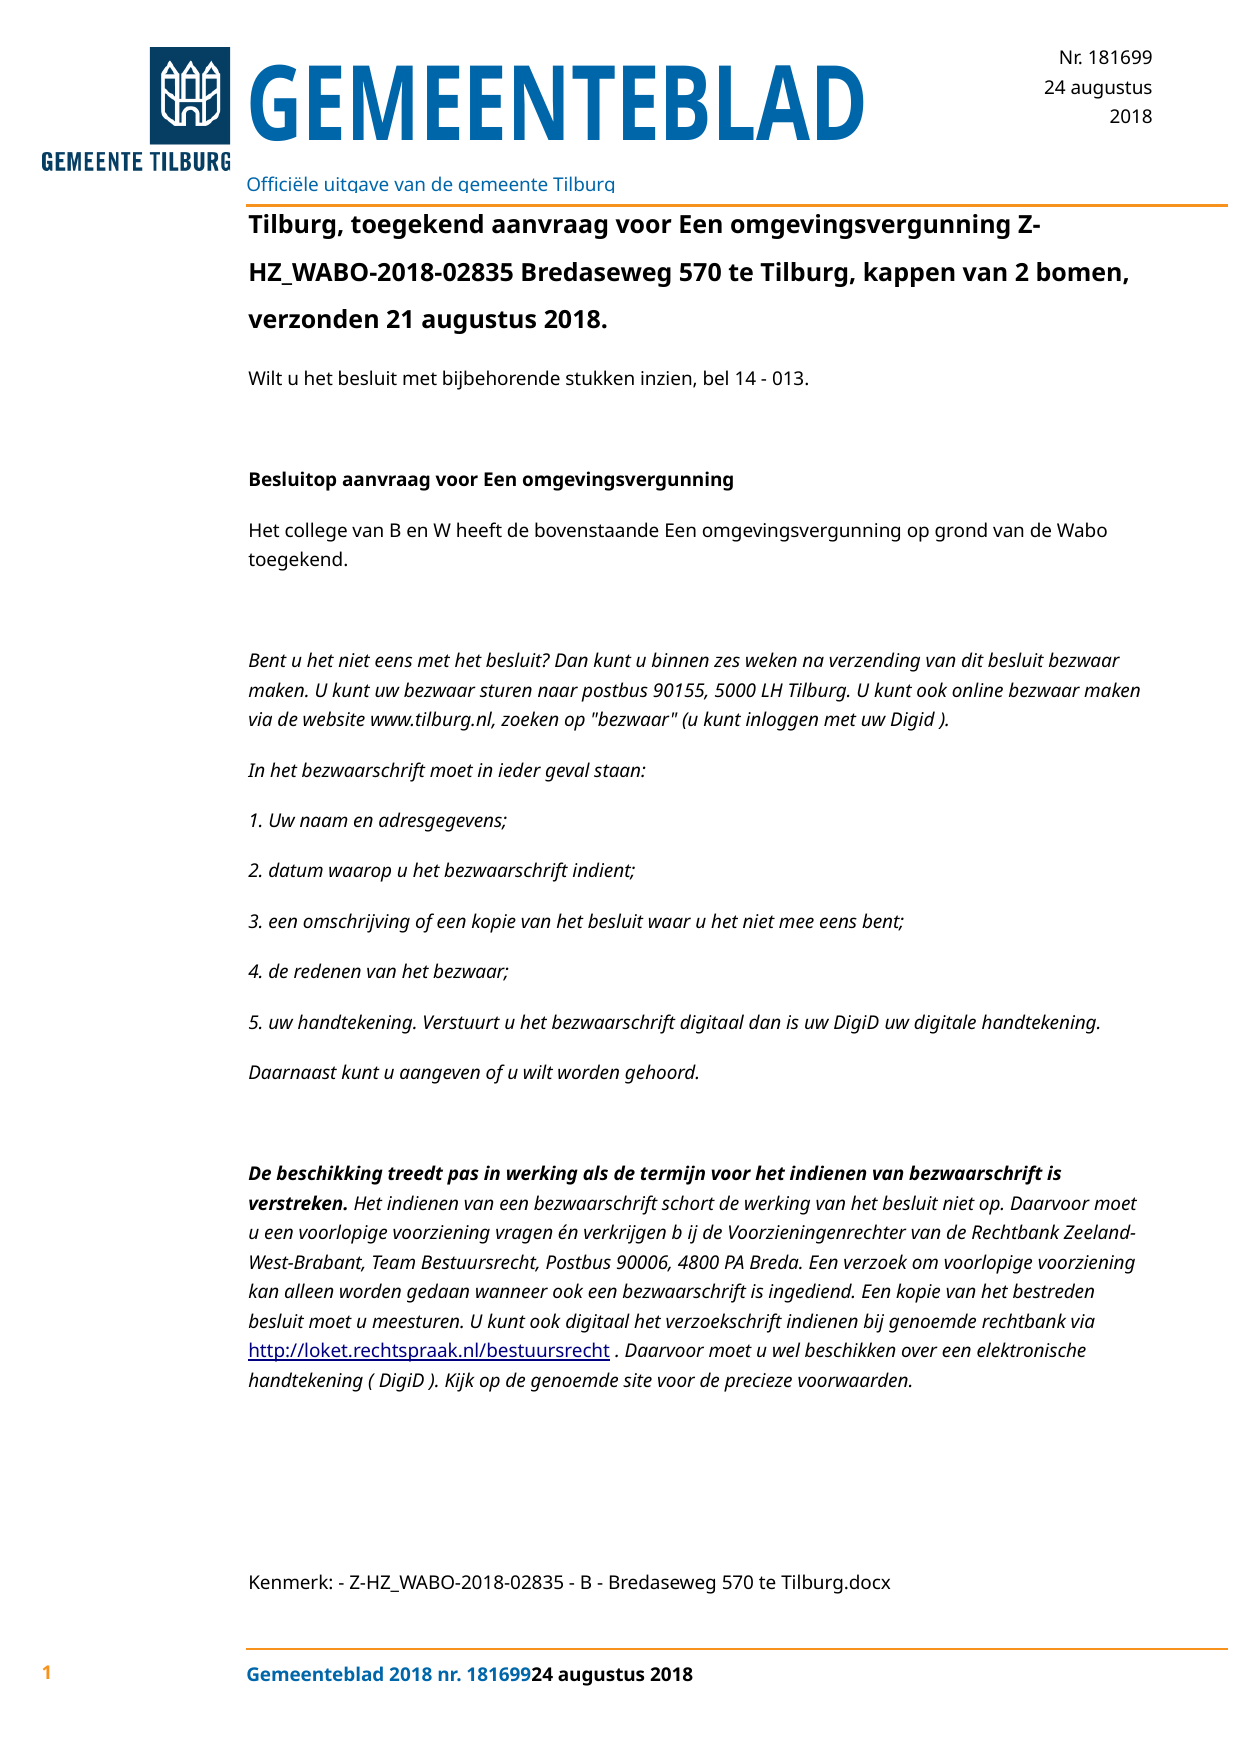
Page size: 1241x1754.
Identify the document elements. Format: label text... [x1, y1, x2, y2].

text 1. Uw naam en adresgegevens; [248, 807, 1152, 833]
text Besluitop aanvraag voor Een omgevingsvergunning [248, 466, 1152, 492]
picture [41, 47, 231, 172]
text 2. datum waarop u het bezwaarschrift indient; [248, 858, 1152, 883]
text De beschikking treedt pas in werking als de termijn voor het indienen van bezwaarschrift is verstreken. Het indienen van een bezwaarschrift schort de werking van het besluit niet op. Daarvoor moet u een voorlopige voorziening vragen én verkrijgen b ij de Voorzieningenrechter van de Rechtbank Zeeland-West-Brabant, Team Bestuursrecht, Postbus 90006, 4800 PA Breda. Een verzoek om voorlopige voorziening kan alleen worden gedaan wanneer ook een bezwaarschrift is ingediend. Een kopie van het bestreden besluit moet u meesturen. U kunt ook digitaal het verzoekschrift indienen bij genoemde rechtbank via http://loket.rechtspraak.nl/bestuursrecht . Daarvoor moet u wel beschikken over een elektronische handtekening ( DigiD ). Kijk op de genoemde site voor de precieze voorwaarden. [248, 1160, 1152, 1393]
text 4. de redenen van het bezwaar; [248, 958, 1152, 984]
text Wilt u het besluit met bijbehorende stukken inzien, bel 14 - 013. [248, 366, 1152, 391]
text In het bezwaarschrift moet in ieder geval staan: [248, 757, 1152, 782]
text 3. een omschrijving of een kopie van het besluit waar u het niet mee eens bent; [248, 908, 1152, 934]
text 5. uw handtekening. Verstuurt u het bezwaarschrift digitaal dan is uw DigiD uw digitale handtekening. [248, 1009, 1152, 1034]
text Bent u het niet eens met het besluit? Dan kunt u binnen zes weken na verzending van dit besluit bezwaar maken. U kunt uw bezwaar sturen naar postbus 90155, 5000 LH Tilburg. U kunt ook online bezwaar maken via de website www.tilburg.nl, zoeken op "bezwaar" (u kunt inloggen met uw Digid ). [248, 647, 1152, 732]
text Daarnaast kunt u aangeven of u wilt worden gehoord. [248, 1059, 1152, 1085]
text Kenmerk: - Z-HZ_WABO-2018-02835 - B - Bredaseweg 570 te Tilburg.docx [248, 1569, 1152, 1594]
text Tilburg, toegekend aanvraag voor Een omgevingsvergunning Z-HZ_WABO-2018-02835 Bredaseweg 570 te Tilburg, kappen van 2 bomen, verzonden 21 augustus 2018. [248, 207, 1152, 336]
text Het college van B en W heeft de bovenstaande Een omgevingsvergunning op grond van de Wabo toegekend. [248, 517, 1152, 572]
